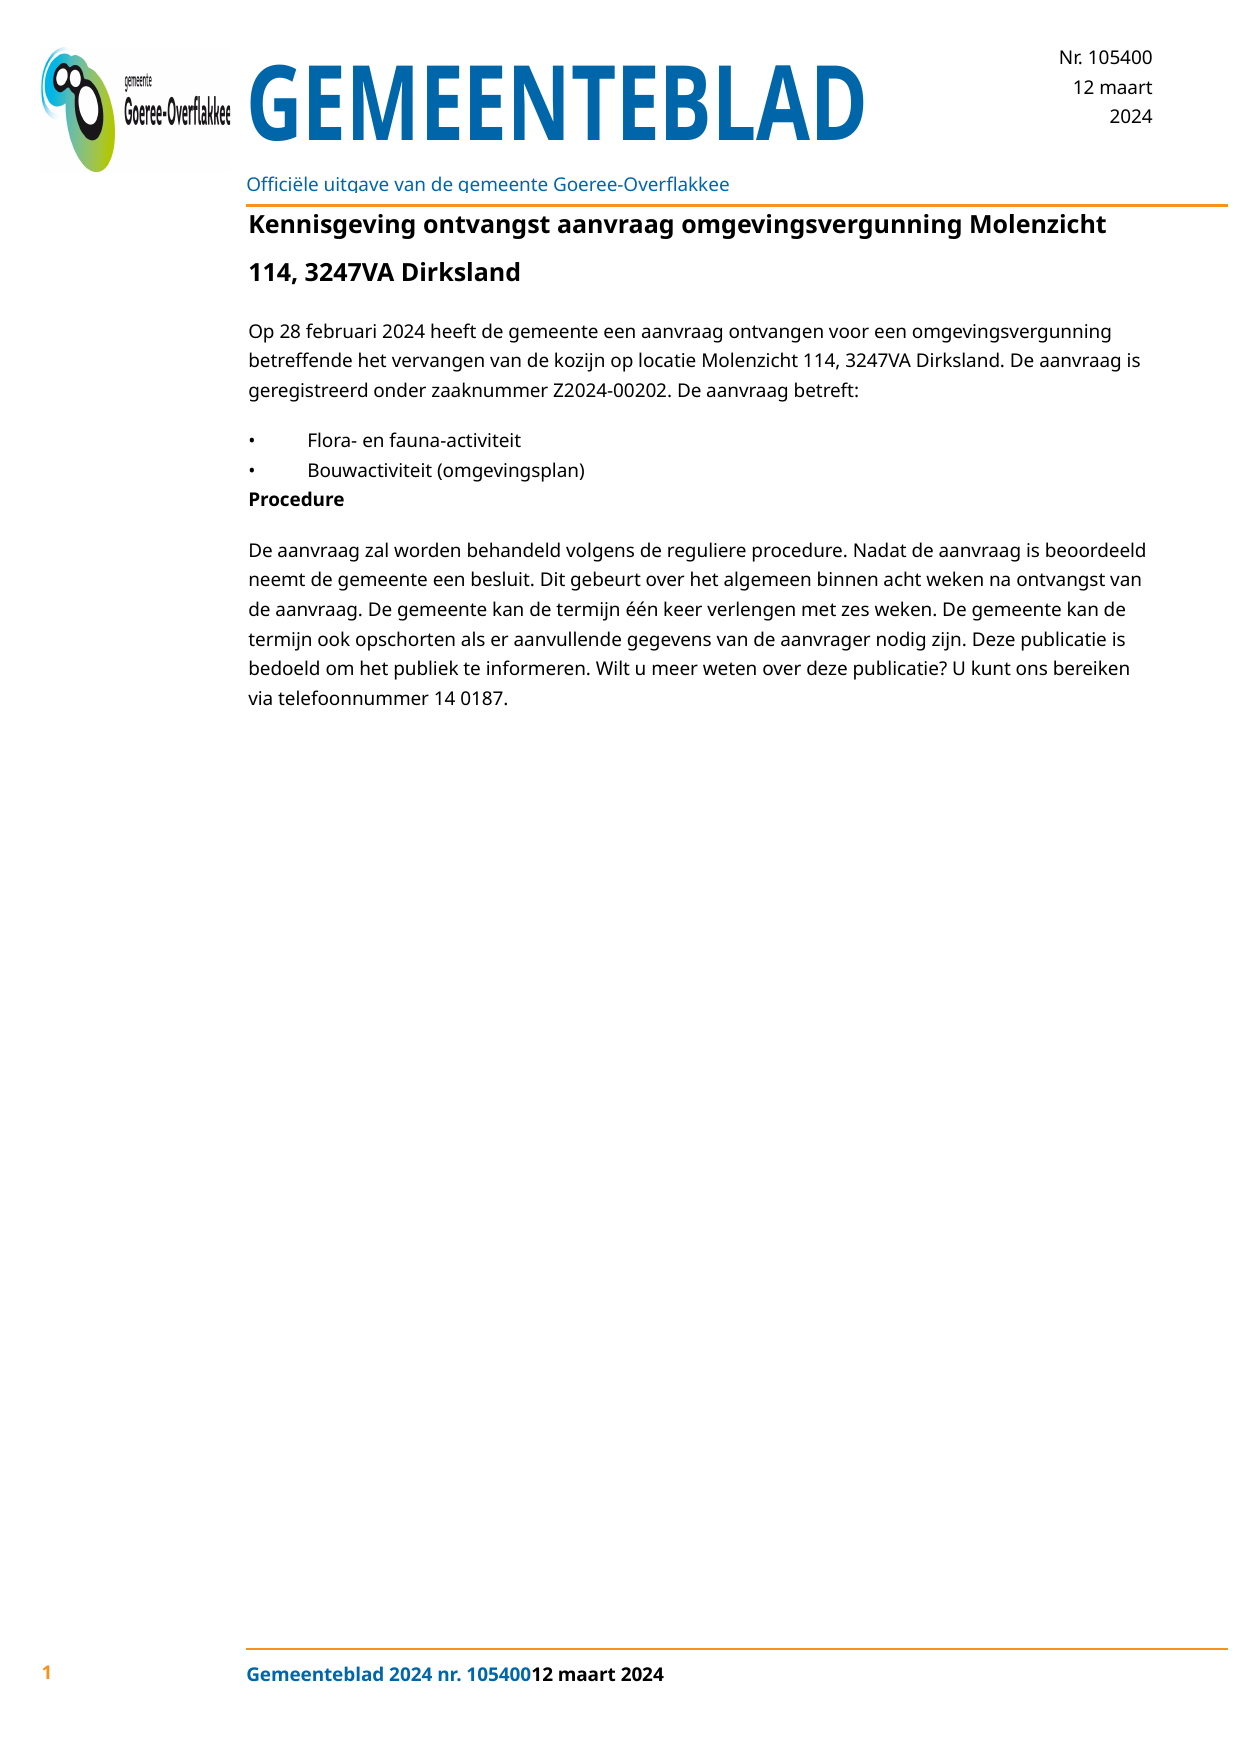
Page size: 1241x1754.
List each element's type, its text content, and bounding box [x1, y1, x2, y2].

text Procedure [248, 487, 1152, 512]
text De aanvraag zal worden behandeld volgens de reguliere procedure. Nadat de aanvraag is beoordeeld neemt de gemeente een besluit. Dit gebeurt over het algemeen binnen acht weken na ontvangst van de aanvraag. De gemeente kan de termijn één keer verlengen met zes weken. De gemeente kan de termijn ook opschorten als er aanvullende gegevens van de aanvrager nodig zijn. Deze publicatie is bedoeld om het publiek te informeren. Wilt u meer weten over deze publicatie? U kunt ons bereiken via telefoonnummer 14 0187. [248, 537, 1152, 711]
text Kennisgeving ontvangst aanvraag omgevingsvergunning Molenzicht 114, 3247VA Dirksland [248, 207, 1152, 288]
picture [41, 47, 231, 172]
list Flora- en fauna-activiteit [248, 427, 1152, 453]
list Bouwactiviteit (omgevingsplan) [248, 457, 1152, 483]
text Op 28 februari 2024 heeft de gemeente een aanvraag ontvangen voor een omgevingsvergunning betreffende het vervangen van de kozijn op locatie Molenzicht 114, 3247VA Dirksland. De aanvraag is geregistreerd onder zaaknummer Z2024-00202. De aanvraag betreft: [248, 318, 1152, 403]
